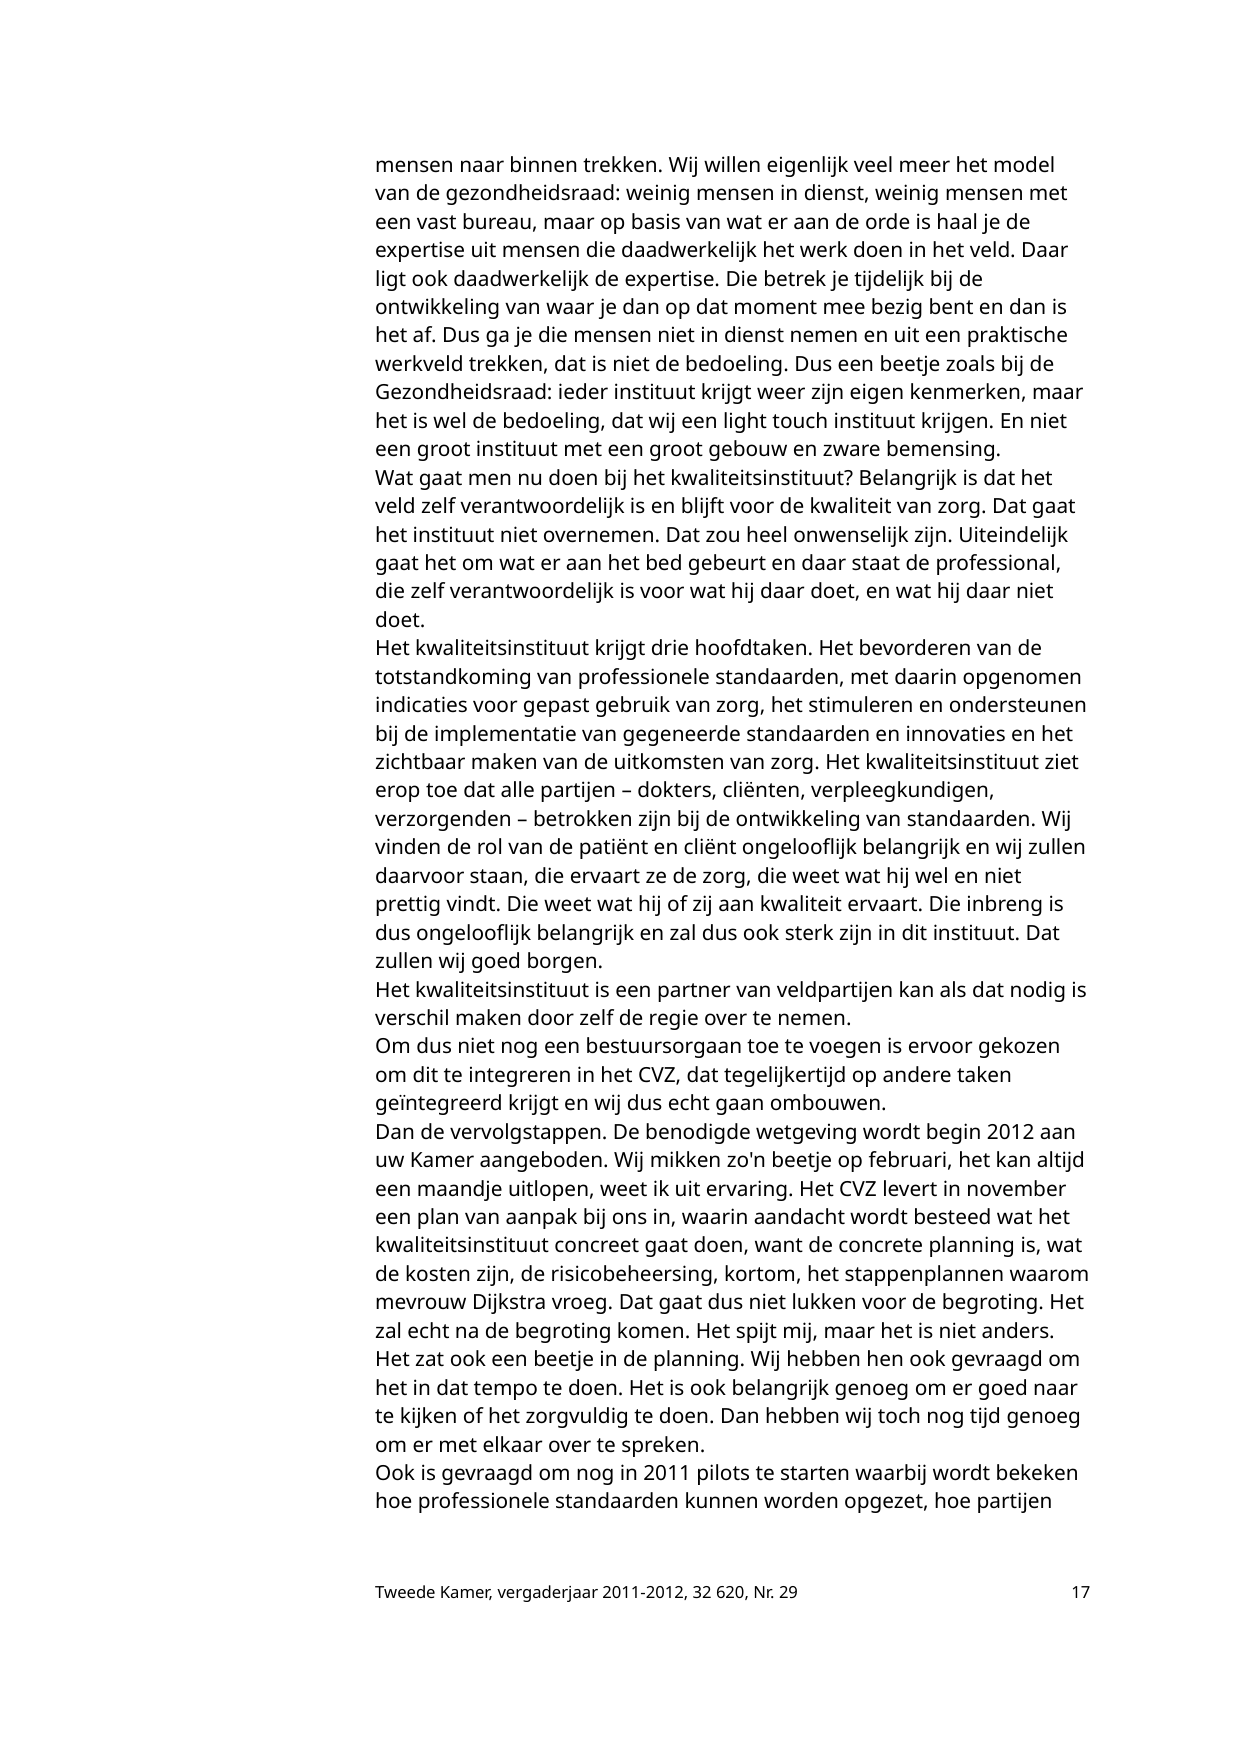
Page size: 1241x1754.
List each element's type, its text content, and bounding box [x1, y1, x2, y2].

text Wat gaat men nu doen bij het kwaliteitsinstituut? Belangrijk is dat het veld zelf verantwoordelijk is en blijft voor de kwaliteit van zorg. Dat gaat het instituut niet overnemen. Dat zou heel onwenselijk zijn. Uiteindelijk gaat het om wat er aan het bed gebeurt en daar staat de professional, die zelf verantwoordelijk is voor wat hij daar doet, en wat hij daar niet doet. [375, 463, 1090, 633]
text Om dus niet nog een bestuursorgaan toe te voegen is ervoor gekozen om dit te integreren in het CVZ, dat tegelijkertijd op andere taken geïntegreerd krijgt en wij dus echt gaan ombouwen. [375, 1032, 1090, 1117]
text mensen naar binnen trekken. Wij willen eigenlijk veel meer het model van de gezondheidsraad: weinig mensen in dienst, weinig mensen met een vast bureau, maar op basis van wat er aan de orde is haal je de expertise uit mensen die daadwerkelijk het werk doen in het veld. Daar ligt ook daadwerkelijk de expertise. Die betrek je tijdelijk bij de ontwikkeling van waar je dan op dat moment mee bezig bent en dan is het af. Dus ga je die mensen niet in dienst nemen en uit een praktische werkveld trekken, dat is niet de bedoeling. Dus een beetje zoals bij de Gezondheidsraad: ieder instituut krijgt weer zijn eigen kenmerken, maar het is wel de bedoeling, dat wij een light touch instituut krijgen. En niet een groot instituut met een groot gebouw en zware bemensing. [375, 150, 1090, 463]
text Dan de vervolgstappen. De benodigde wetgeving wordt begin 2012 aan uw Kamer aangeboden. Wij mikken zo'n beetje op februari, het kan altijd een maandje uitlopen, weet ik uit ervaring. Het CVZ levert in november een plan van aanpak bij ons in, waarin aandacht wordt besteed wat het kwaliteitsinstituut concreet gaat doen, want de concrete planning is, wat de kosten zijn, de risicobeheersing, kortom, het stappenplannen waarom mevrouw Dijkstra vroeg. Dat gaat dus niet lukken voor de begroting. Het zal echt na de begroting komen. Het spijt mij, maar het is niet anders. Het zat ook een beetje in de planning. Wij hebben hen ook gevraagd om het in dat tempo te doen. Het is ook belangrijk genoeg om er goed naar te kijken of het zorgvuldig te doen. Dan hebben wij toch nog tijd genoeg om er met elkaar over te spreken. [375, 1117, 1090, 1458]
text Het kwaliteitsinstituut is een partner van veldpartijen kan als dat nodig is verschil maken door zelf de regie over te nemen. [375, 975, 1090, 1032]
text Ook is gevraagd om nog in 2011 pilots te starten waarbij wordt bekeken hoe professionele standaarden kunnen worden opgezet, hoe partijen [375, 1458, 1090, 1515]
text Het kwaliteitsinstituut krijgt drie hoofdtaken. Het bevorderen van de totstandkoming van professionele standaarden, met daarin opgenomen indicaties voor gepast gebruik van zorg, het stimuleren en ondersteunen bij de implementatie van gegeneerde standaarden en innovaties en het zichtbaar maken van de uitkomsten van zorg. Het kwaliteitsinstituut ziet erop toe dat alle partijen – dokters, cliënten, verpleegkundigen, verzorgenden – betrokken zijn bij de ontwikkeling van standaarden. Wij vinden de rol van de patiënt en cliënt ongelooflijk belangrijk en wij zullen daarvoor staan, die ervaart ze de zorg, die weet wat hij wel en niet prettig vindt. Die weet wat hij of zij aan kwaliteit ervaart. Die inbreng is dus ongelooflijk belangrijk en zal dus ook sterk zijn in dit instituut. Dat zullen wij goed borgen. [375, 633, 1090, 975]
